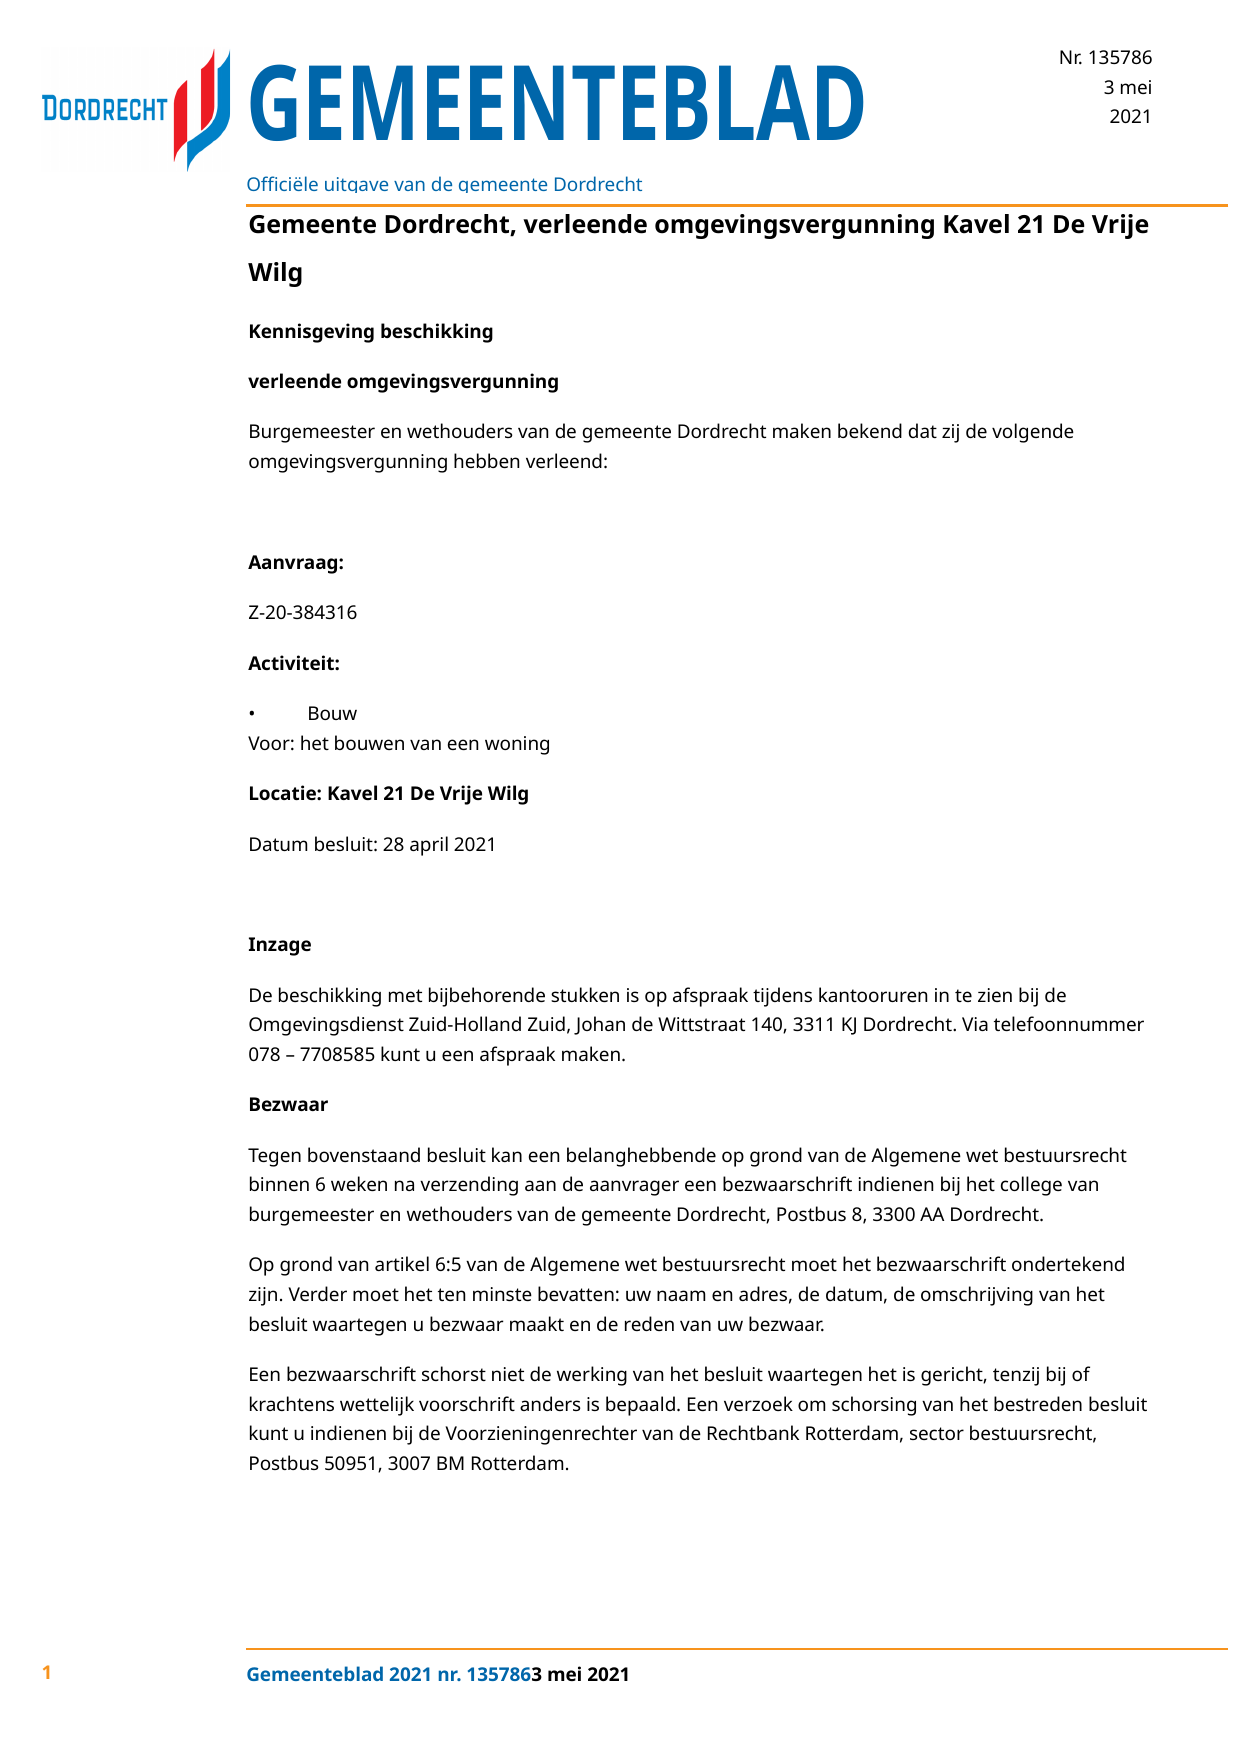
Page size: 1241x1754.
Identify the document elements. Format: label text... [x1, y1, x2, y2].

text Aanvraag: [248, 549, 1152, 575]
text Activiteit: [248, 650, 1152, 676]
text Inzage [248, 932, 1152, 957]
text Voor: het bouwen van een woning [248, 730, 1152, 756]
text Datum besluit: 28 april 2021 [248, 831, 1152, 857]
text verleende omgevingsvergunning [248, 368, 1152, 394]
text Gemeente Dordrecht, verleende omgevingsvergunning Kavel 21 De Vrije Wilg [248, 207, 1152, 288]
text Kennisgeving beschikking [248, 318, 1152, 344]
text Locatie: Kavel 21 De Vrije Wilg [248, 780, 1152, 806]
text Bezwaar [248, 1092, 1152, 1117]
text Een bezwaarschrift schorst niet de werking van het besluit waartegen het is gericht, tenzij bij of krachtens wettelijk voorschrift anders is bepaald. Een verzoek om schorsing van het bestreden besluit kunt u indienen bij de Voorzieningenrechter van de Rechtbank Rotterdam, sector bestuursrecht, Postbus 50951, 3007 BM Rotterdam. [248, 1361, 1152, 1476]
text Tegen bovenstaand besluit kan een belanghebbende op grond van de Algemene wet bestuursrecht binnen 6 weken na verzending aan de aanvrager een bezwaarschrift indienen bij het college van burgemeester en wethouders van de gemeente Dordrecht, Postbus 8, 3300 AA Dordrecht. [248, 1142, 1152, 1227]
list Bouw [248, 700, 1152, 726]
text De beschikking met bijbehorende stukken is op afspraak tijdens kantooruren in te zien bij de Omgevingsdienst Zuid-Holland Zuid, Johan de Wittstraat 140, 3311 KJ Dordrecht. Via telefoonnummer 078 – 7708585 kunt u een afspraak maken. [248, 982, 1152, 1067]
text Burgemeester en wethouders van de gemeente Dordrecht maken bekend dat zij de volgende omgevingsvergunning hebben verleend: [248, 419, 1152, 474]
text Op grond van artikel 6:5 van de Algemene wet bestuursrecht moet het bezwaarschrift ondertekend zijn. Verder moet het ten minste bevatten: uw naam en adres, de datum, de omschrijving van het besluit waartegen u bezwaar maakt en de reden van uw bezwaar. [248, 1252, 1152, 1337]
picture [41, 47, 231, 172]
text Z-20-384316 [248, 599, 1152, 625]
